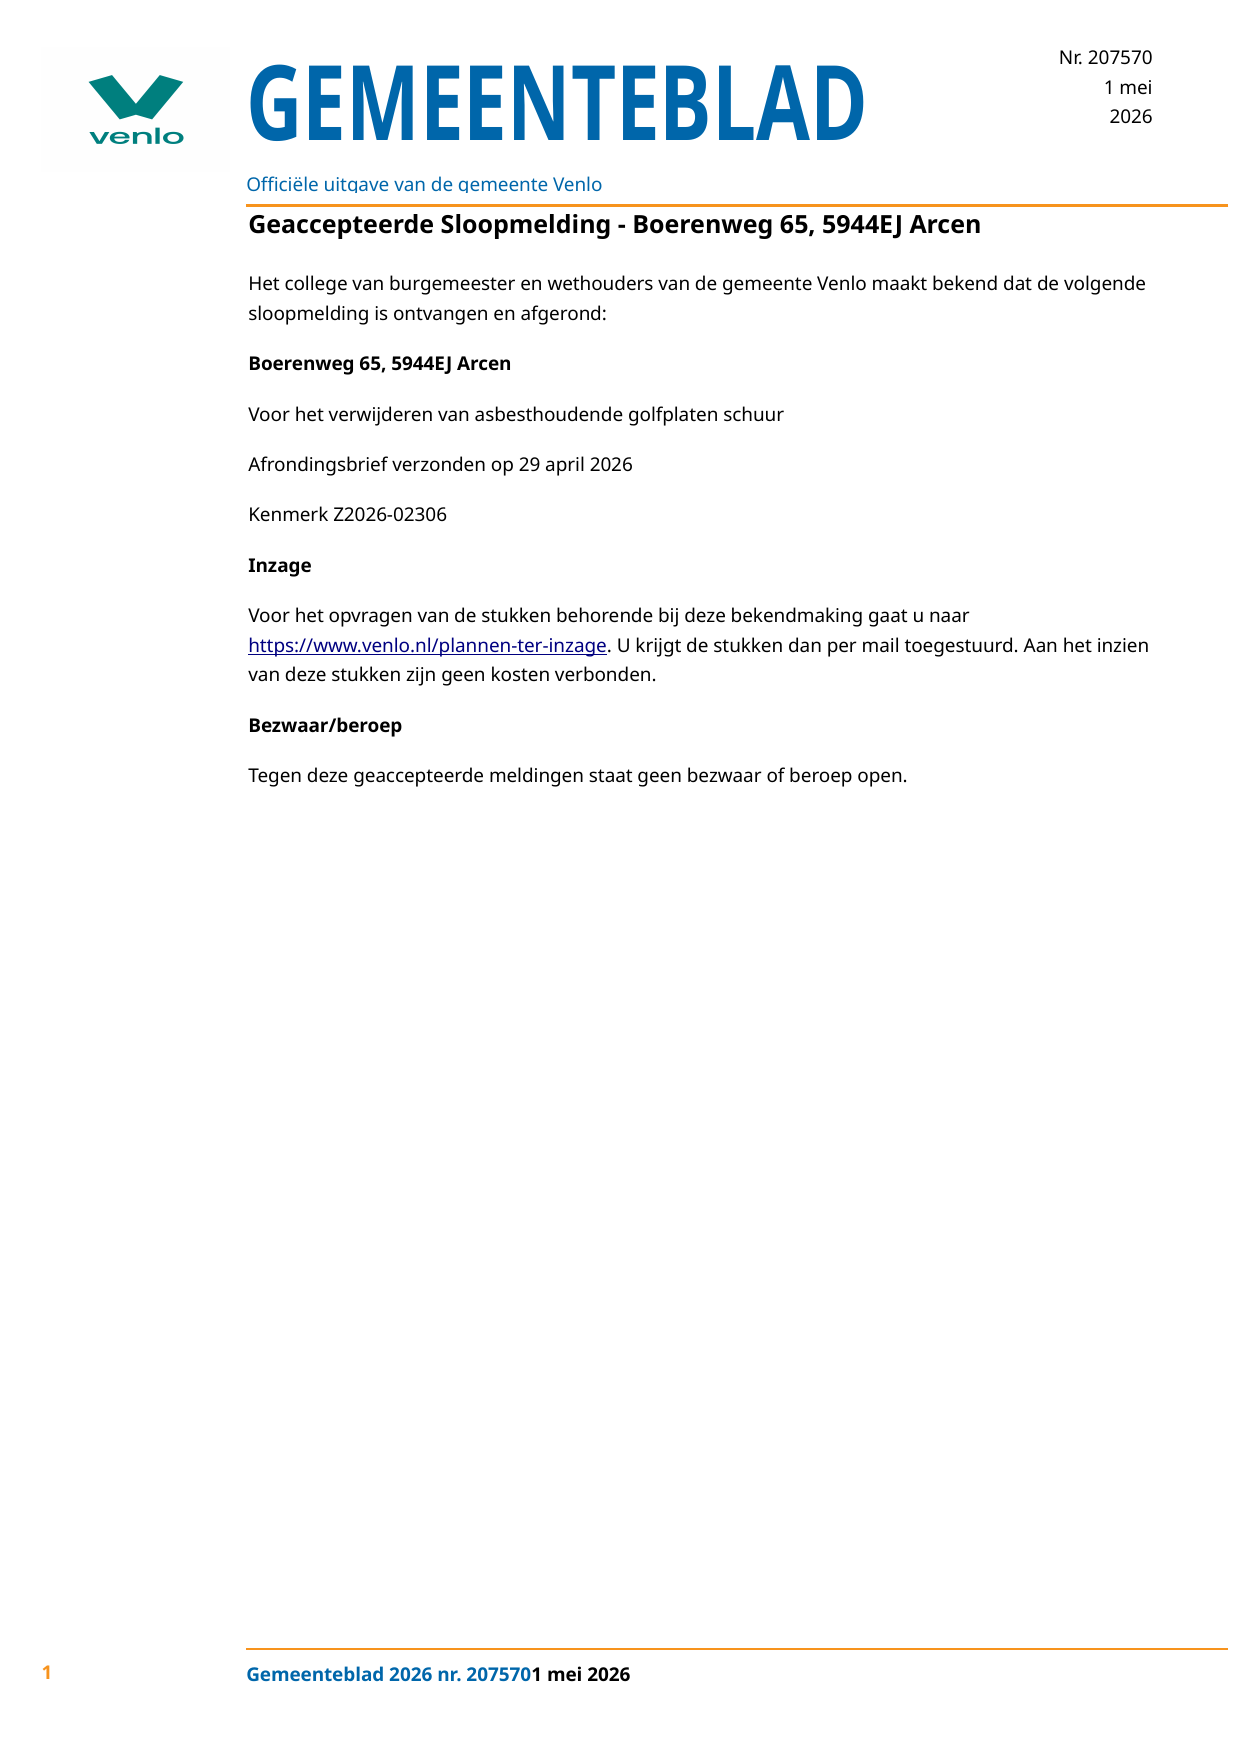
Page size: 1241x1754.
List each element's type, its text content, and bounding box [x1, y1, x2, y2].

text Tegen deze geaccepteerde meldingen staat geen bezwaar of beroep open. [248, 762, 1152, 788]
text Voor het opvragen van de stukken behorende bij deze bekendmaking gaat u naar https://www.venlo.nl/plannen-ter-inzage. U krijgt de stukken dan per mail toegestuurd. Aan het inzien van deze stukken zijn geen kosten verbonden. [248, 602, 1152, 687]
text Bezwaar/beroep [248, 712, 1152, 738]
text Het college van burgemeester en wethouders van de gemeente Venlo maakt bekend dat de volgende sloopmelding is ontvangen en afgerond: [248, 270, 1152, 326]
text Geaccepteerde Sloopmelding - Boerenweg 65, 5944EJ Arcen [248, 207, 1152, 241]
text Afrondingsbrief verzonden op 29 april 2026 [248, 451, 1152, 477]
text Voor het verwijderen van asbesthoudende golfplaten schuur [248, 401, 1152, 426]
picture [41, 47, 231, 172]
text Kenmerk Z2026-02306 [248, 502, 1152, 527]
text Boerenweg 65, 5944EJ Arcen [248, 350, 1152, 376]
text Inzage [248, 552, 1152, 578]
